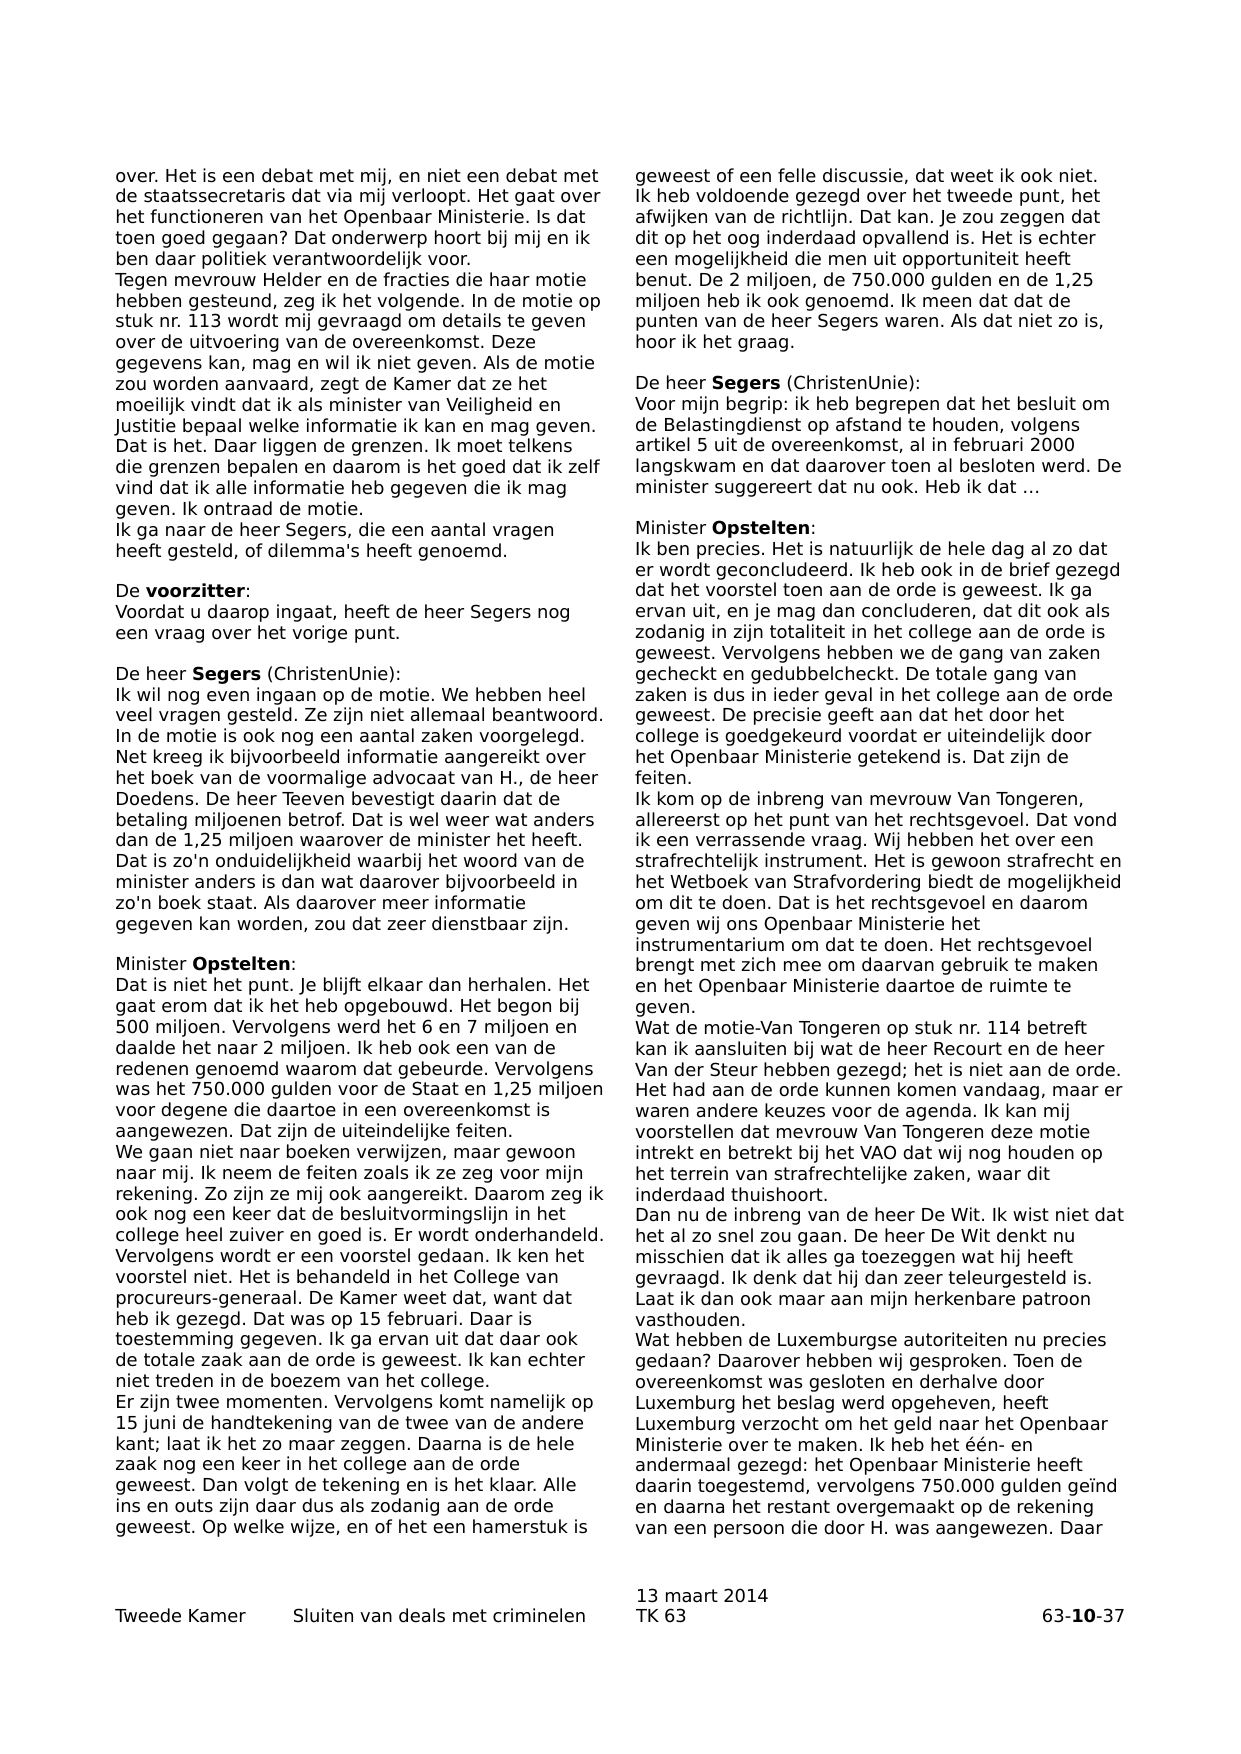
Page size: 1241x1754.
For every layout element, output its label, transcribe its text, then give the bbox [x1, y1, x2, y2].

text Ik ga naar de heer Segers, die een aantal vragen heeft gesteld, of dilemma's heeft genoemd. [115, 519, 605, 561]
text We gaan niet naar boeken verwijzen, maar gewoon naar mij. Ik neem de feiten zoals ik ze zeg voor mijn rekening. Zo zijn ze mij ook aangereikt. Daarom zeg ik ook nog een keer dat de besluitvormingslijn in het college heel zuiver en goed is. Er wordt onderhandeld. Vervolgens wordt er een voorstel gedaan. Ik ken het voorstel niet. Het is behandeld in het College van procureurs-generaal. De Kamer weet dat, want dat heb ik gezegd. Dat was op 15 februari. Daar is toestemming gegeven. Ik ga ervan uit dat daar ook de totale zaak aan de orde is geweest. Ik kan echter niet treden in de boezem van het college. [115, 1142, 605, 1392]
text Voor mijn begrip: ik heb begrepen dat het besluit om de Belastingdienst op afstand te houden, volgens artikel 5 uit de overeenkomst, al in februari 2000 langskwam en dat daarover toen al besloten werd. De minister suggereert dat nu ook. Heb ik dat … [635, 393, 1125, 498]
text De voorzitter: [115, 581, 605, 602]
text Ik wil nog even ingaan op de motie. We hebben heel veel vragen gesteld. Ze zijn niet allemaal beantwoord. In de motie is ook nog een aantal zaken voorgelegd. Net kreeg ik bijvoorbeeld informatie aangereikt over het boek van de voormalige advocaat van H., de heer Doedens. De heer Teeven bevestigt daarin dat de betaling miljoenen betrof. Dat is wel weer wat anders dan de 1,25 miljoen waarover de minister het heeft. Dat is zo'n onduidelijkheid waarbij het woord van de minister anders is dan wat daarover bijvoorbeeld in zo'n boek staat. Als daarover meer informatie gegeven kan worden, zou dat zeer dienstbaar zijn. [115, 684, 605, 934]
text Dan nu de inbreng van de heer De Wit. Ik wist niet dat het al zo snel zou gaan. De heer De Wit denkt nu misschien dat ik alles ga toezeggen wat hij heeft gevraagd. Ik denk dat hij dan zeer teleurgesteld is. Laat ik dan ook maar aan mijn herkenbare patroon vasthouden. [635, 1205, 1125, 1330]
text Ik ben precies. Het is natuurlijk de hele dag al zo dat er wordt geconcludeerd. Ik heb ook in de brief gezegd dat het voorstel toen aan de orde is geweest. Ik ga ervan uit, en je mag dan concluderen, dat dit ook als zodanig in zijn totaliteit in het college aan de orde is geweest. Vervolgens hebben we de gang van zaken gecheckt en gedubbelcheckt. De totale gang van zaken is dus in ieder geval in het college aan de orde geweest. De precisie geeft aan dat het door het college is goedgekeurd voordat er uiteindelijk door het Openbaar Ministerie getekend is. Dat zijn de feiten. [635, 538, 1125, 788]
text Wat de motie-Van Tongeren op stuk nr. 114 betreft kan ik aansluiten bij wat de heer Recourt en de heer Van der Steur hebben gezegd; het is niet aan de orde. Het had aan de orde kunnen komen vandaag, maar er waren andere keuzes voor de agenda. Ik kan mij voorstellen dat mevrouw Van Tongeren deze motie intrekt en betrekt bij het VAO dat wij nog houden op het terrein van strafrechtelijke zaken, waar dit inderdaad thuishoort. [635, 1018, 1125, 1205]
text Tegen mevrouw Helder en de fracties die haar motie hebben gesteund, zeg ik het volgende. In de motie op stuk nr. 113 wordt mij gevraagd om details te geven over de uitvoering van de overeenkomst. Deze gegevens kan, mag en wil ik niet geven. Als de motie zou worden aanvaard, zegt de Kamer dat ze het moeilijk vindt dat ik als minister van Veiligheid en Justitie bepaal welke informatie ik kan en mag geven. Dat is het. Daar liggen de grenzen. Ik moet telkens die grenzen bepalen en daarom is het goed dat ik zelf vind dat ik alle informatie heb gegeven die ik mag geven. Ik ontraad de motie. [115, 269, 605, 519]
text over. Het is een debat met mij, en niet een debat met de staatssecretaris dat via mij verloopt. Het gaat over het functioneren van het Openbaar Ministerie. Is dat toen goed gegaan? Dat onderwerp hoort bij mij en ik ben daar politiek verantwoordelijk voor. [115, 165, 605, 269]
text geweest of een felle discussie, dat weet ik ook niet. [635, 165, 1125, 186]
text De heer Segers (ChristenUnie): [115, 663, 605, 684]
text Voordat u daarop ingaat, heeft de heer Segers nog een vraag over het vorige punt. [115, 602, 605, 643]
text Dat is niet het punt. Je blijft elkaar dan herhalen. Het gaat erom dat ik het heb opgebouwd. Het begon bij 500 miljoen. Vervolgens werd het 6 en 7 miljoen en daalde het naar 2 miljoen. Ik heb ook een van de redenen genoemd waarom dat gebeurde. Vervolgens was het 750.000 gulden voor de Staat en 1,25 miljoen voor degene die daartoe in een overeenkomst is aangewezen. Dat zijn de uiteindelijke feiten. [115, 975, 605, 1142]
text Minister Opstelten: [115, 954, 605, 975]
text De heer Segers (ChristenUnie): [635, 373, 1125, 393]
text Ik heb voldoende gezegd over het tweede punt, het afwijken van de richtlijn. Dat kan. Je zou zeggen dat dit op het oog inderdaad opvallend is. Het is echter een mogelijkheid die men uit opportuniteit heeft benut. De 2 miljoen, de 750.000 gulden en de 1,25 miljoen heb ik ook genoemd. Ik meen dat dat de punten van de heer Segers waren. Als dat niet zo is, hoor ik het graag. [635, 186, 1125, 353]
text Wat hebben de Luxemburgse autoriteiten nu precies gedaan? Daarover hebben wij gesproken. Toen de overeenkomst was gesloten en derhalve door Luxemburg het beslag werd opgeheven, heeft Luxemburg verzocht om het geld naar het Openbaar Ministerie over te maken. Ik heb het één- en andermaal gezegd: het Openbaar Ministerie heeft daarin toegestemd, vervolgens 750.000 gulden geïnd en daarna het restant overgemaakt op de rekening van een persoon die door H. was aangewezen. Daar [635, 1330, 1125, 1538]
text Ik kom op de inbreng van mevrouw Van Tongeren, allereerst op het punt van het rechtsgevoel. Dat vond ik een verrassende vraag. Wij hebben het over een strafrechtelijk instrument. Het is gewoon strafrecht en het Wetboek van Strafvordering biedt de mogelijkheid om dit te doen. Dat is het rechtsgevoel en daarom geven wij ons Openbaar Ministerie het instrumentarium om dat te doen. Het rechtsgevoel brengt met zich mee om daarvan gebruik te maken en het Openbaar Ministerie daartoe de ruimte te geven. [635, 788, 1125, 1018]
text Minister Opstelten: [635, 518, 1125, 538]
text Er zijn twee momenten. Vervolgens komt namelijk op 15 juni de handtekening van de twee van de andere kant; laat ik het zo maar zeggen. Daarna is de hele zaak nog een keer in het college aan de orde geweest. Dan volgt de tekening en is het klaar. Alle ins en outs zijn daar dus als zodanig aan de orde geweest. Op welke wijze, en of het een hamerstuk is [115, 1392, 605, 1537]
